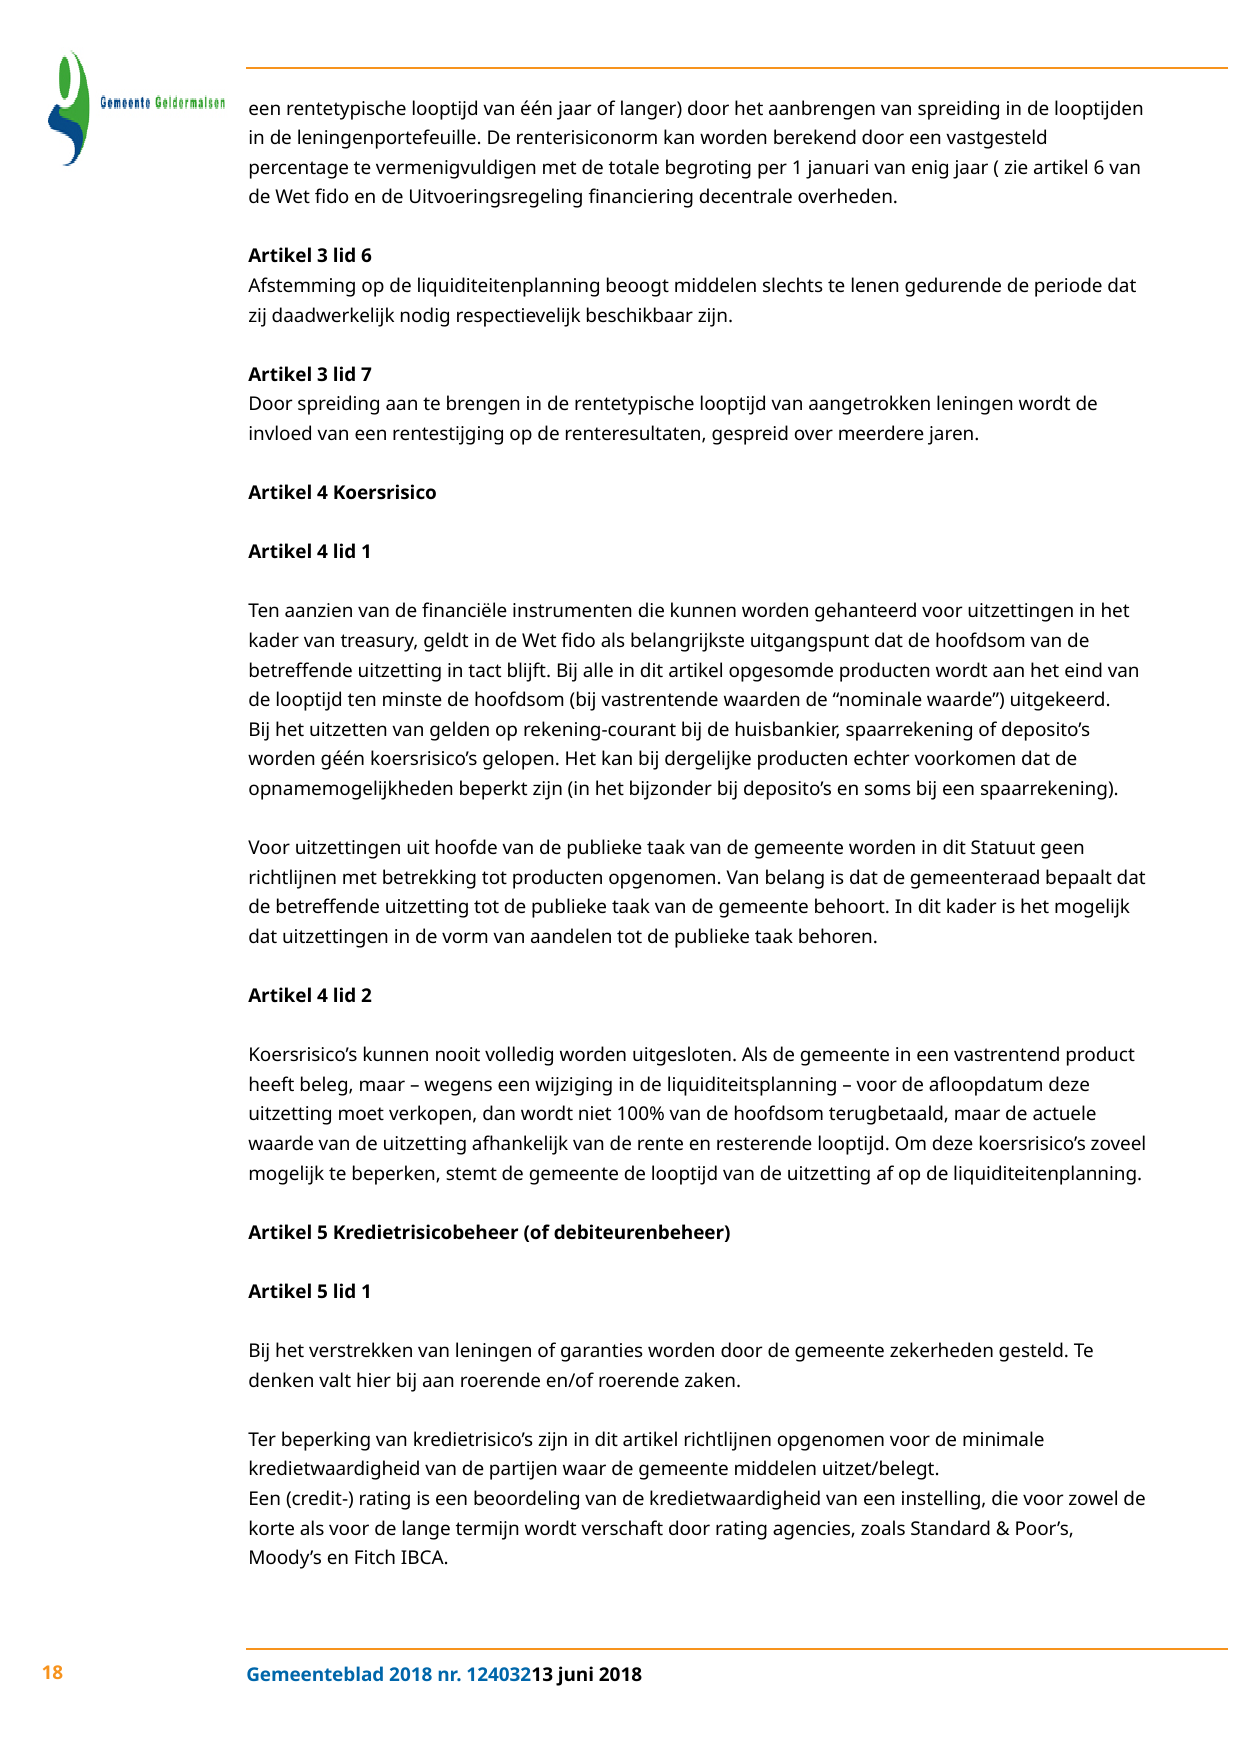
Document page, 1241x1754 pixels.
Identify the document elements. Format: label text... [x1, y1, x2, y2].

text Afstemming op de liquiditeitenplanning beoogt middelen slechts te lenen gedurende de periode dat zij daadwerkelijk nodig respectievelijk beschikbaar zijn. [248, 272, 1152, 328]
text Artikel 4 lid 1 [248, 538, 1152, 564]
text Artikel 4 lid 2 [248, 982, 1152, 1008]
text Bij het uitzetten van gelden op rekening-courant bij de huisbankier, spaarrekening of deposito’s worden géén koersrisico’s gelopen. Het kan bij dergelijke producten echter voorkomen dat de opnamemogelijkheden beperkt zijn (in het bijzonder bij deposito’s en soms bij een spaarrekening). [248, 716, 1152, 801]
text Bij het verstrekken van leningen of garanties worden door de gemeente zekerheden gesteld. Te denken valt hier bij aan roerende en/of roerende zaken. [248, 1337, 1152, 1393]
text Artikel 3 lid 6 [248, 243, 1152, 268]
text Artikel 3 lid 7 [248, 361, 1152, 387]
text Artikel 5 lid 1 [248, 1278, 1152, 1304]
text Artikel 4 Koersrisico [248, 479, 1152, 505]
text Een (credit-) rating is een beoordeling van de kredietwaardigheid van een instelling, die voor zowel de korte als voor de lange termijn wordt verschaft door rating agencies, zoals Standard & Poor’s, Moody’s en Fitch IBCA. [248, 1485, 1152, 1570]
text Ten aanzien van de financiële instrumenten die kunnen worden gehanteerd voor uitzettingen in het kader van treasury, geldt in de Wet fido als belangrijkste uitgangspunt dat de hoofdsom van de betreffende uitzetting in tact blijft. Bij alle in dit artikel opgesomde producten wordt aan het eind van de looptijd ten minste de hoofdsom (bij vastrentende waarden de “nominale waarde”) uitgekeerd. [248, 598, 1152, 712]
text Ter beperking van kredietrisico’s zijn in dit artikel richtlijnen opgenomen voor de minimale kredietwaardigheid van de partijen waar de gemeente middelen uitzet/belegt. [248, 1426, 1152, 1481]
text een rentetypische looptijd van één jaar of langer) door het aanbrengen van spreiding in de looptijden in de leningenportefeuille. De renterisiconorm kan worden berekend door een vastgesteld percentage te vermenigvuldigen met de totale begroting per 1 januari van enig jaar ( zie artikel 6 van de Wet fido en de Uitvoeringsregeling financiering decentrale overheden. [248, 95, 1152, 209]
picture [41, 47, 231, 172]
text Koersrisico’s kunnen nooit volledig worden uitgesloten. Als de gemeente in een vastrentend product heeft beleg, maar – wegens een wijziging in de liquiditeitsplanning – voor de afloopdatum deze uitzetting moet verkopen, dan wordt niet 100% van de hoofdsom terugbetaald, maar de actuele waarde van de uitzetting afhankelijk van de rente en resterende looptijd. Om deze koersrisico’s zoveel mogelijk te beperken, stemt de gemeente de looptijd van de uitzetting af op de liquiditeitenplanning. [248, 1041, 1152, 1186]
text Door spreiding aan te brengen in de rentetypische looptijd van aangetrokken leningen wordt de invloed van een rentestijging op de renteresultaten, gespreid over meerdere jaren. [248, 391, 1152, 446]
text Voor uitzettingen uit hoofde van de publieke taak van de gemeente worden in dit Statuut geen richtlijnen met betrekking tot producten opgenomen. Van belang is dat de gemeenteraad bepaalt dat de betreffende uitzetting tot de publieke taak van de gemeente behoort. In dit kader is het mogelijk dat uitzettingen in de vorm van aandelen tot de publieke taak behoren. [248, 834, 1152, 949]
text Artikel 5 Kredietrisicobeheer (of debiteurenbeheer) [248, 1219, 1152, 1245]
